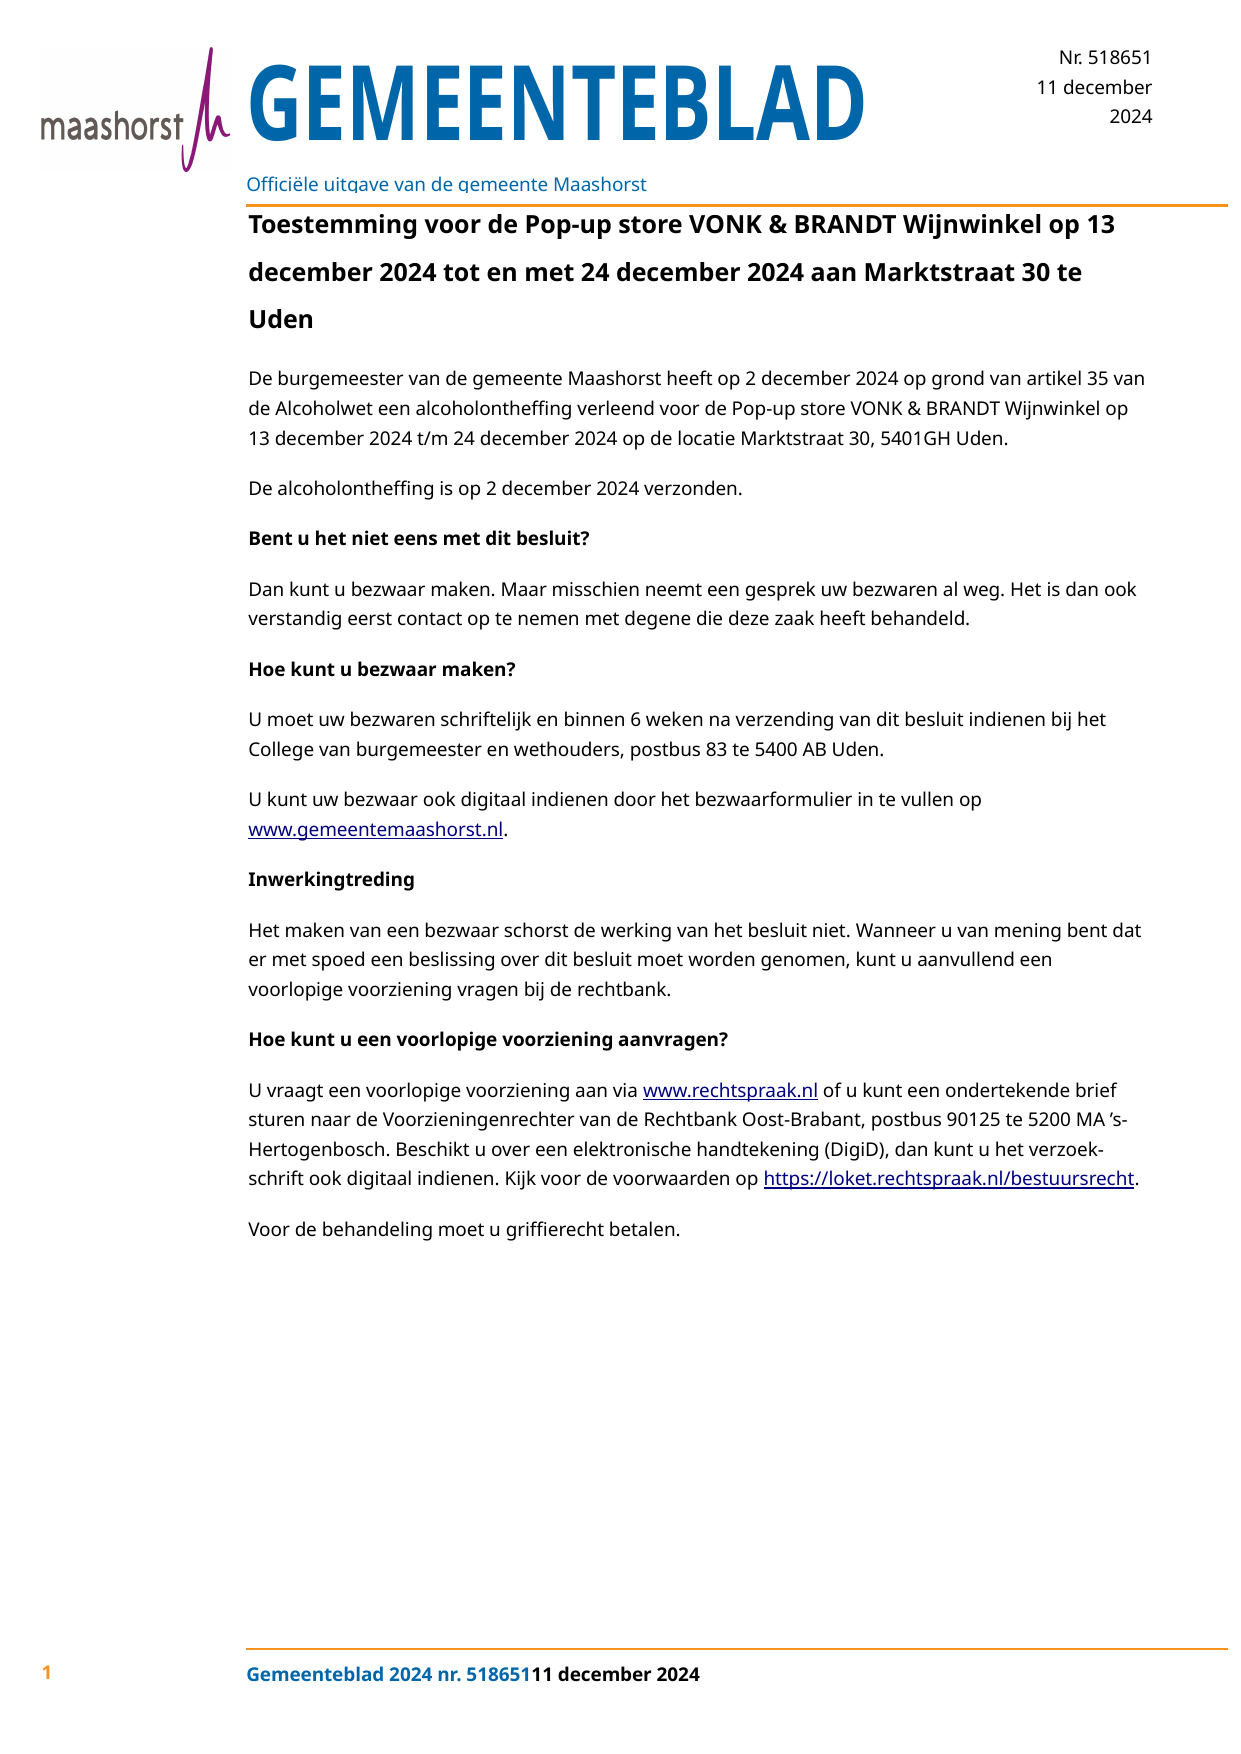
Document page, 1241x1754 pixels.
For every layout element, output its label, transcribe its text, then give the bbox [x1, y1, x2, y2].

text Toestemming voor de Pop-up store VONK & BRANDT Wijnwinkel op 13 december 2024 tot en met 24 december 2024 aan Marktstraat 30 te Uden [248, 207, 1152, 336]
text Bent u het niet eens met dit besluit? [248, 526, 1152, 551]
text Hoe kunt u bezwaar maken? [248, 656, 1152, 682]
text Hoe kunt u een voorlopige voorziening aanvragen? [248, 1026, 1152, 1052]
text U kunt uw bezwaar ook digitaal indienen door het bezwaarformulier in te vullen op www.gemeentemaashorst.nl. [248, 786, 1152, 842]
text Dan kunt u bezwaar maken. Maar misschien neemt een gesprek uw bezwaren al weg. Het is dan ook verstandig eerst contact op te nemen met degene die deze zaak heeft behandeld. [248, 576, 1152, 631]
text U moet uw bezwaren schriftelijk en binnen 6 weken na verzending van dit besluit indienen bij het College van burgemeester en wethouders, postbus 83 te 5400 AB Uden. [248, 706, 1152, 762]
text U vraagt een voorlopige voorziening aan via www.rechtspraak.nl of u kunt een ondertekende brief sturen naar de Voorzieningenrechter van de Rechtbank Oost-Brabant, postbus 90125 te 5200 MA ’s-Hertogenbosch. Beschikt u over een elektronische handtekening (DigiD), dan kunt u het verzoek-schrift ook digitaal indienen. Kijk voor de voorwaarden op https://loket.rechtspraak.nl/bestuursrecht. [248, 1077, 1152, 1191]
text De burgemeester van de gemeente Maashorst heeft op 2 december 2024 op grond van artikel 35 van de Alcoholwet een alcoholontheffing verleend voor de Pop-up store VONK & BRANDT Wijnwinkel op 13 december 2024 t/m 24 december 2024 op de locatie Marktstraat 30, 5401GH Uden. [248, 366, 1152, 450]
text Inwerkingtreding [248, 866, 1152, 892]
text De alcoholontheffing is op 2 december 2024 verzonden. [248, 475, 1152, 501]
text Het maken van een bezwaar schorst de werking van het besluit niet. Wanneer u van mening bent dat er met spoed een beslissing over dit besluit moet worden genomen, kunt u aanvullend een voorlopige voorziening vragen bij de rechtbank. [248, 917, 1152, 1002]
text Voor de behandeling moet u griffierecht betalen. [248, 1216, 1152, 1242]
picture [41, 47, 231, 172]
